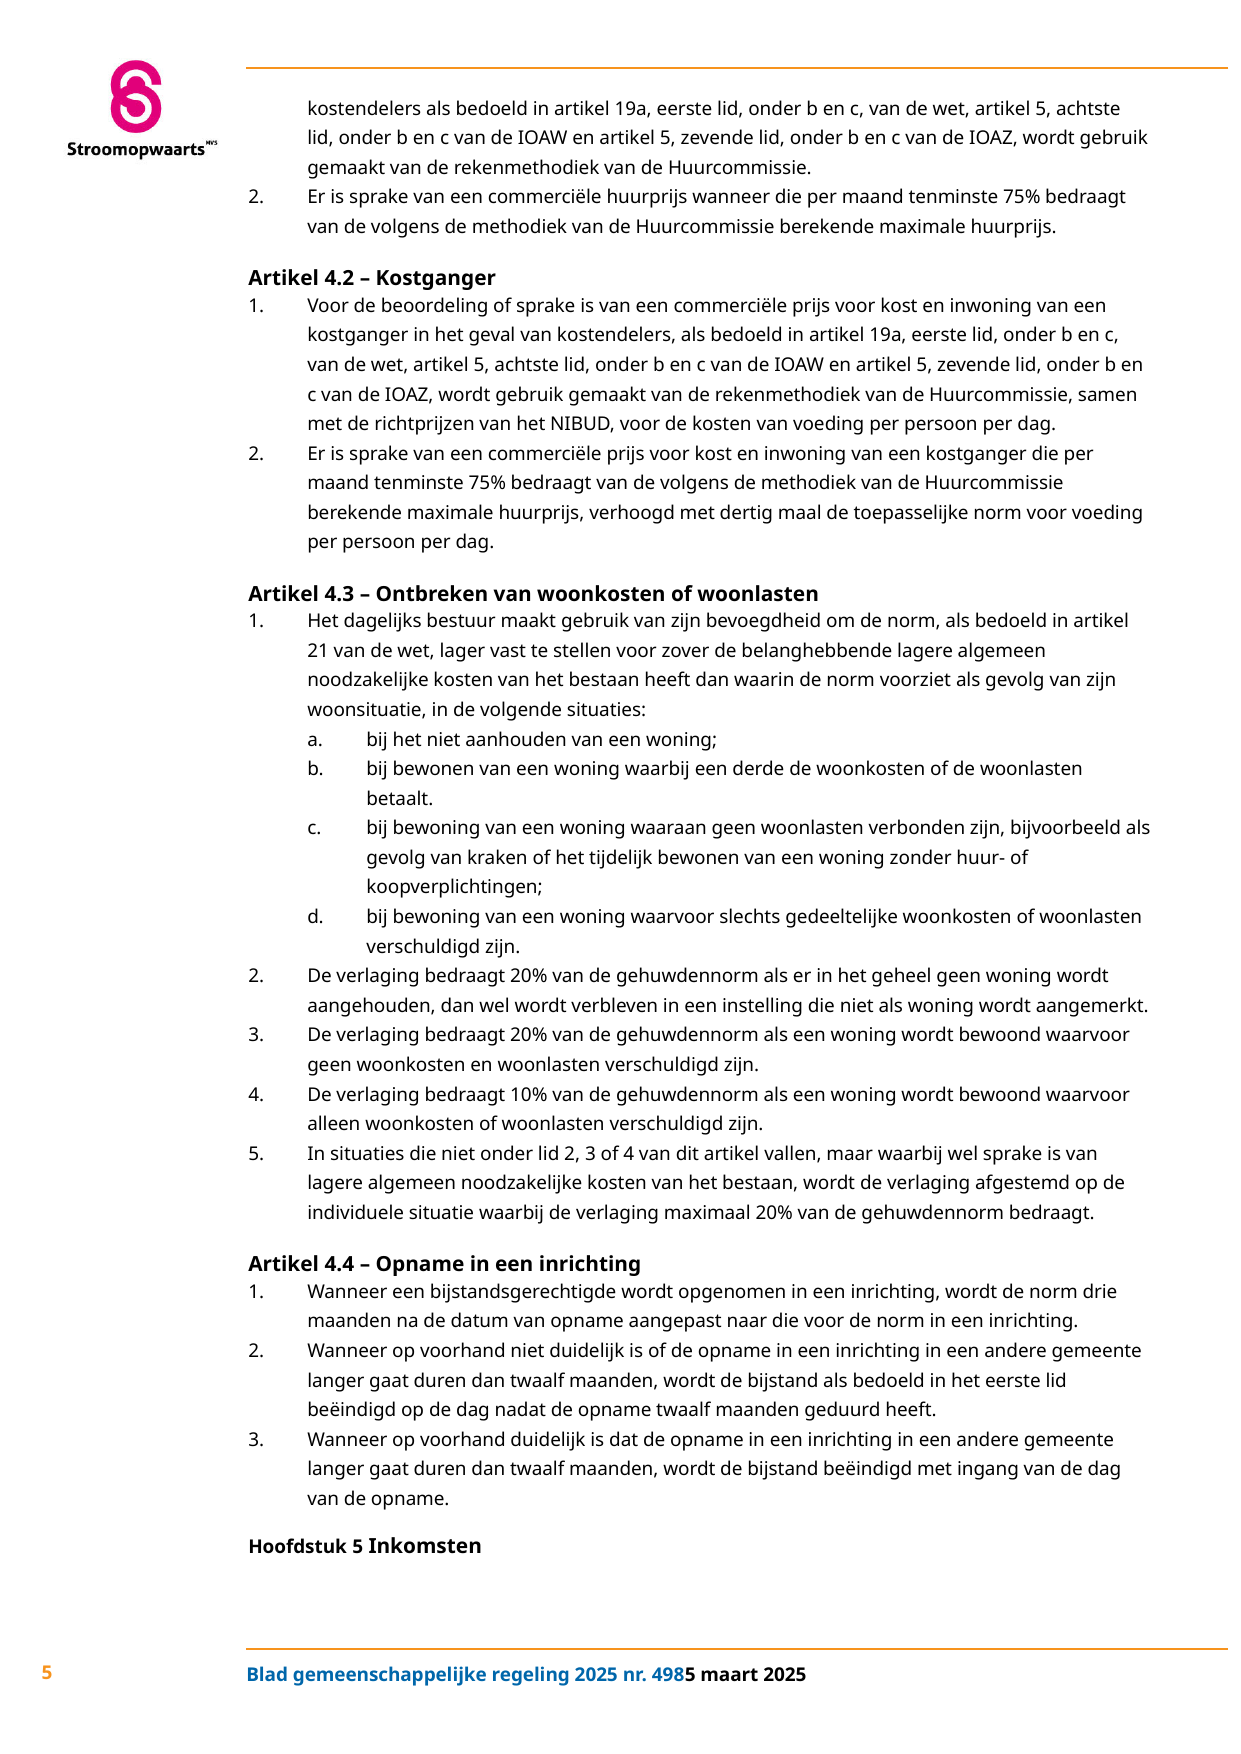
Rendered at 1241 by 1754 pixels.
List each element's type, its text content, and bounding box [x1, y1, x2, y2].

list bij bewoning van een woning waaraan geen woonlasten verbonden zijn, bijvoorbeeld als gevolg van kraken of het tijdelijk bewonen van een woning zonder huur- of koopverplichtingen; [307, 814, 1152, 899]
list bij bewoning van een woning waarvoor slechts gedeeltelijke woonkosten of woonlasten verschuldigd zijn. [307, 903, 1152, 959]
text Artikel 4.4 – Opname in een inrichting [248, 1249, 1152, 1278]
text Artikel 4.2 – Kostganger [248, 263, 1152, 292]
list Wanneer een bijstandsgerechtigde wordt opgenomen in een inrichting, wordt de norm drie maanden na de datum van opname aangepast naar die voor de norm in een inrichting. [248, 1278, 1152, 1333]
list Wanneer op voorhand duidelijk is dat de opname in een inrichting in een andere gemeente langer gaat duren dan twaalf maanden, wordt de bijstand beëindigd met ingang van de dag van de opname. [248, 1426, 1152, 1511]
list De verlaging bedraagt 10% van de gehuwdennorm als een woning wordt bewoond waarvoor alleen woonkosten of woonlasten verschuldigd zijn. [248, 1081, 1152, 1136]
list Wanneer op voorhand niet duidelijk is of de opname in een inrichting in een andere gemeente langer gaat duren dan twaalf maanden, wordt de bijstand als bedoeld in het eerste lid beëindigd op de dag nadat de opname twaalf maanden geduurd heeft. [248, 1337, 1152, 1422]
list In situaties die niet onder lid 2, 3 of 4 van dit artikel vallen, maar waarbij wel sprake is van lagere algemeen noodzakelijke kosten van het bestaan, wordt de verlaging afgestemd op de individuele situatie waarbij de verlaging maximaal 20% van de gehuwdennorm bedraagt. [248, 1140, 1152, 1225]
text Hoofdstuk 5 Inkomsten [248, 1531, 1152, 1559]
list bij het niet aanhouden van een woning; [307, 726, 1152, 752]
list bij bewonen van een woning waarbij een derde de woonkosten of de woonlasten betaalt. [307, 755, 1152, 811]
list Het dagelijks bestuur maakt gebruik van zijn bevoegdheid om de norm, als bedoeld in artikel 21 van de wet, lager vast te stellen voor zover de belanghebbende lagere algemeen noodzakelijke kosten van het bestaan heeft dan waarin de norm voorziet als gevolg van zijn woonsituatie, in de volgende situaties: [248, 607, 1152, 722]
list Voor de beoordeling of sprake is van een commerciële prijs voor kost en inwoning van een kostganger in het geval van kostendelers, als bedoeld in artikel 19a, eerste lid, onder b en c, van de wet, artikel 5, achtste lid, onder b en c van de IOAW en artikel 5, zevende lid, onder b en c van de IOAZ, wordt gebruik gemaakt van de rekenmethodiek van de Huurcommissie, samen met de richtprijzen van het NIBUD, voor de kosten van voeding per persoon per dag. [248, 292, 1152, 436]
list De verlaging bedraagt 20% van de gehuwdennorm als er in het geheel geen woning wordt aangehouden, dan wel wordt verbleven in een instelling die niet als woning wordt aangemerkt. [248, 962, 1152, 1018]
list Er is sprake van een commerciële prijs voor kost en inwoning van een kostganger die per maand tenminste 75% bedraagt van de volgens de methodiek van de Huurcommissie berekende maximale huurprijs, verhoogd met dertig maal de toepasselijke norm voor voeding per persoon per dag. [248, 440, 1152, 554]
picture [41, 47, 231, 172]
list kostendelers als bedoeld in artikel 19a, eerste lid, onder b en c, van de wet, artikel 5, achtste lid, onder b en c van de IOAW en artikel 5, zevende lid, onder b en c van de IOAZ, wordt gebruik gemaakt van de rekenmethodiek van de Huurcommissie. [248, 95, 1152, 180]
text Artikel 4.3 – Ontbreken van woonkosten of woonlasten [248, 579, 1152, 607]
list De verlaging bedraagt 20% van de gehuwdennorm als een woning wordt bewoond waarvoor geen woonkosten en woonlasten verschuldigd zijn. [248, 1022, 1152, 1077]
list Er is sprake van een commerciële huurprijs wanneer die per maand tenminste 75% bedraagt van de volgens de methodiek van de Huurcommissie berekende maximale huurprijs. [248, 183, 1152, 239]
